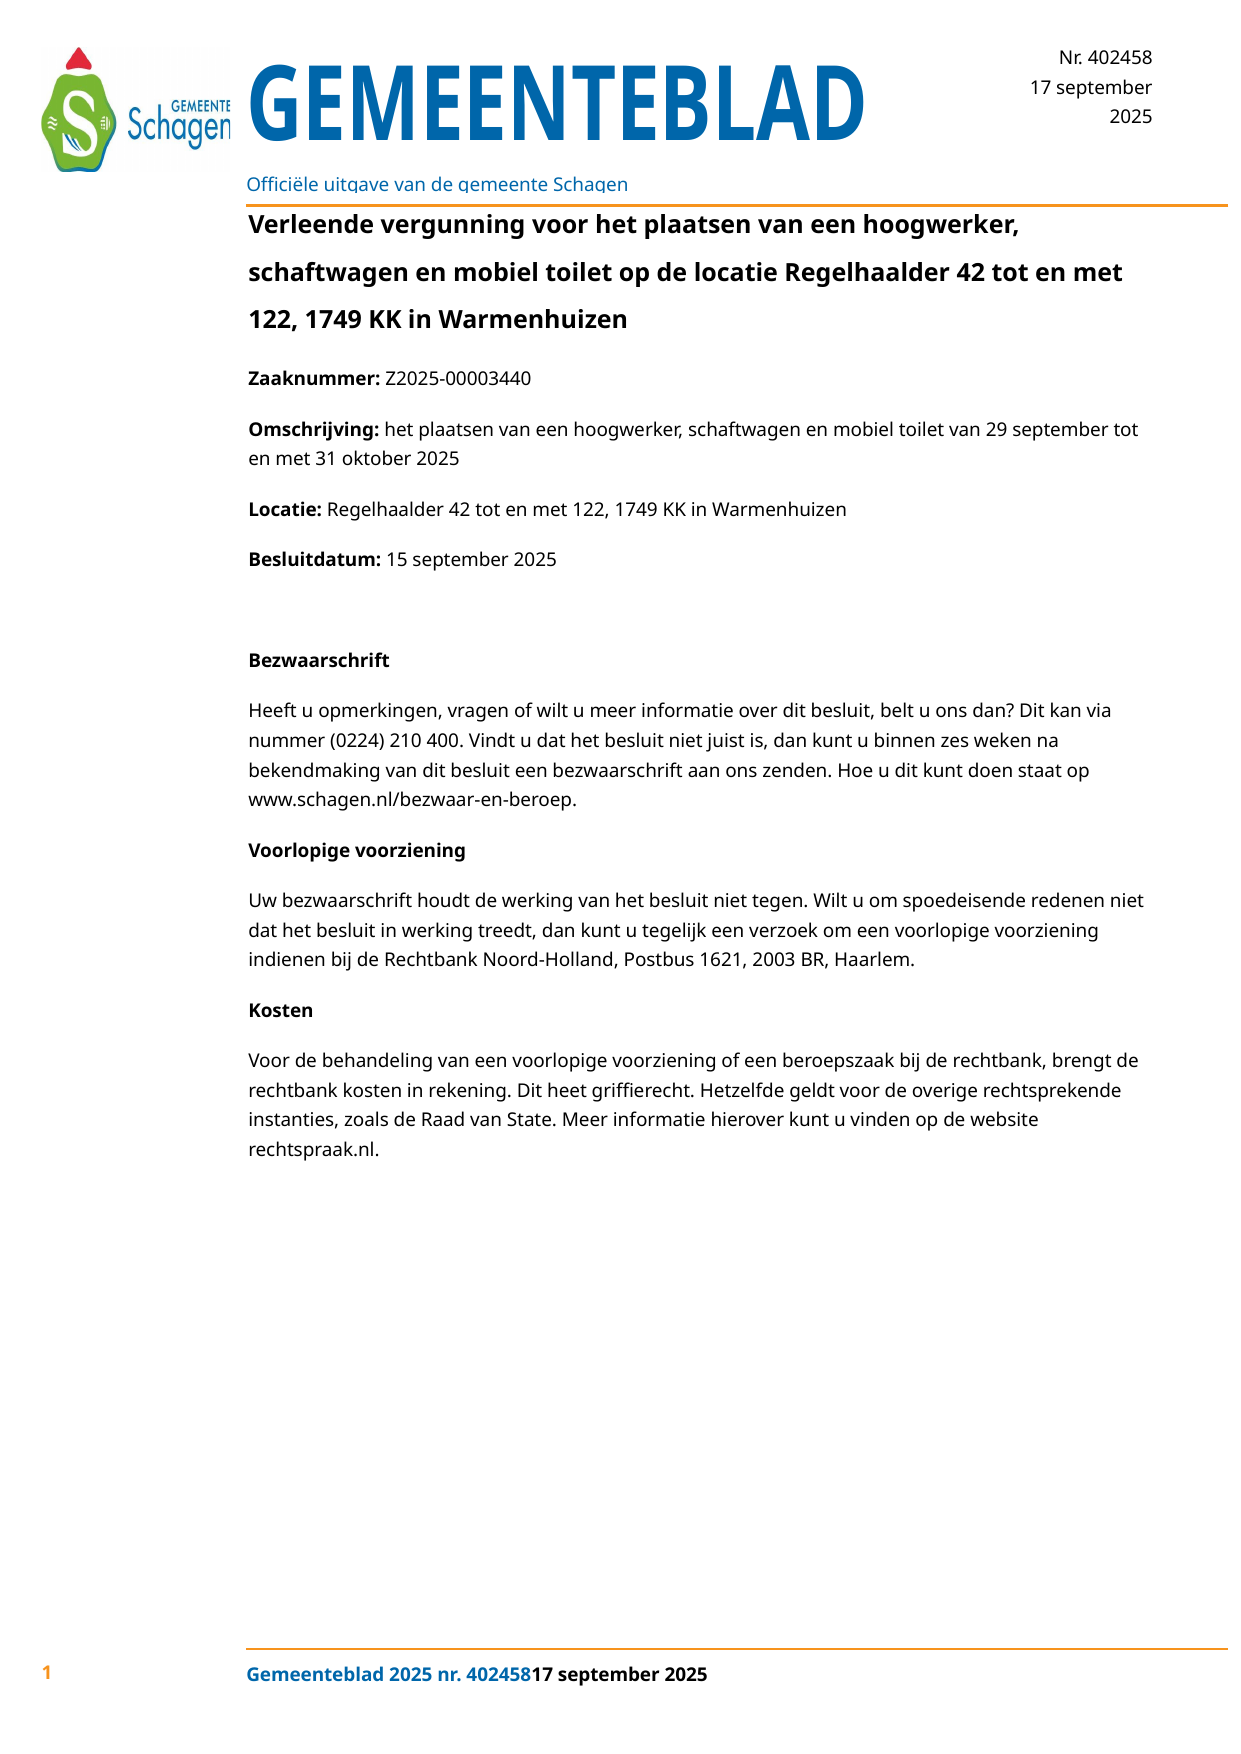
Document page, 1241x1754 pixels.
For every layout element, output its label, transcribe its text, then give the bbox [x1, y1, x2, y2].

text Locatie: Regelhaalder 42 tot en met 122, 1749 KK in Warmenhuizen [248, 496, 1152, 522]
text Heeft u opmerkingen, vragen of wilt u meer informatie over dit besluit, belt u ons dan? Dit kan via nummer (0224) 210 400. Vindt u dat het besluit niet juist is, dan kunt u binnen zes weken na bekendmaking van dit besluit een bezwaarschrift aan ons zenden. Hoe u dit kunt doen staat op www.schagen.nl/bezwaar-en-beroep. [248, 698, 1152, 812]
text Omschrijving: het plaatsen van een hoogwerker, schaftwagen en mobiel toilet van 29 september tot en met 31 oktober 2025 [248, 416, 1152, 471]
text Kosten [248, 997, 1152, 1022]
text Bezwaarschrift [248, 647, 1152, 673]
text Uw bezwaarschrift houdt de werking van het besluit niet tegen. Wilt u om spoedeisende redenen niet dat het besluit in werking treedt, dan kunt u tegelijk een verzoek om een voorlopige voorziening indienen bij de Rechtbank Noord-Holland, Postbus 1621, 2003 BR, Haarlem. [248, 887, 1152, 972]
text Voor de behandeling van een voorlopige voorziening of een beroepszaak bij de rechtbank, brengt de rechtbank kosten in rekening. Dit heet griffierecht. Hetzelfde geldt voor de overige rechtsprekende instanties, zoals de Raad van State. Meer informatie hierover kunt u vinden op de website rechtspraak.nl. [248, 1047, 1152, 1162]
text Zaaknummer: Z2025-00003440 [248, 366, 1152, 391]
text Besluitdatum: 15 september 2025 [248, 546, 1152, 572]
text Voorlopige voorziening [248, 837, 1152, 862]
text Verleende vergunning voor het plaatsen van een hoogwerker, schaftwagen en mobiel toilet op de locatie Regelhaalder 42 tot en met 122, 1749 KK in Warmenhuizen [248, 207, 1152, 336]
picture [41, 47, 231, 172]
